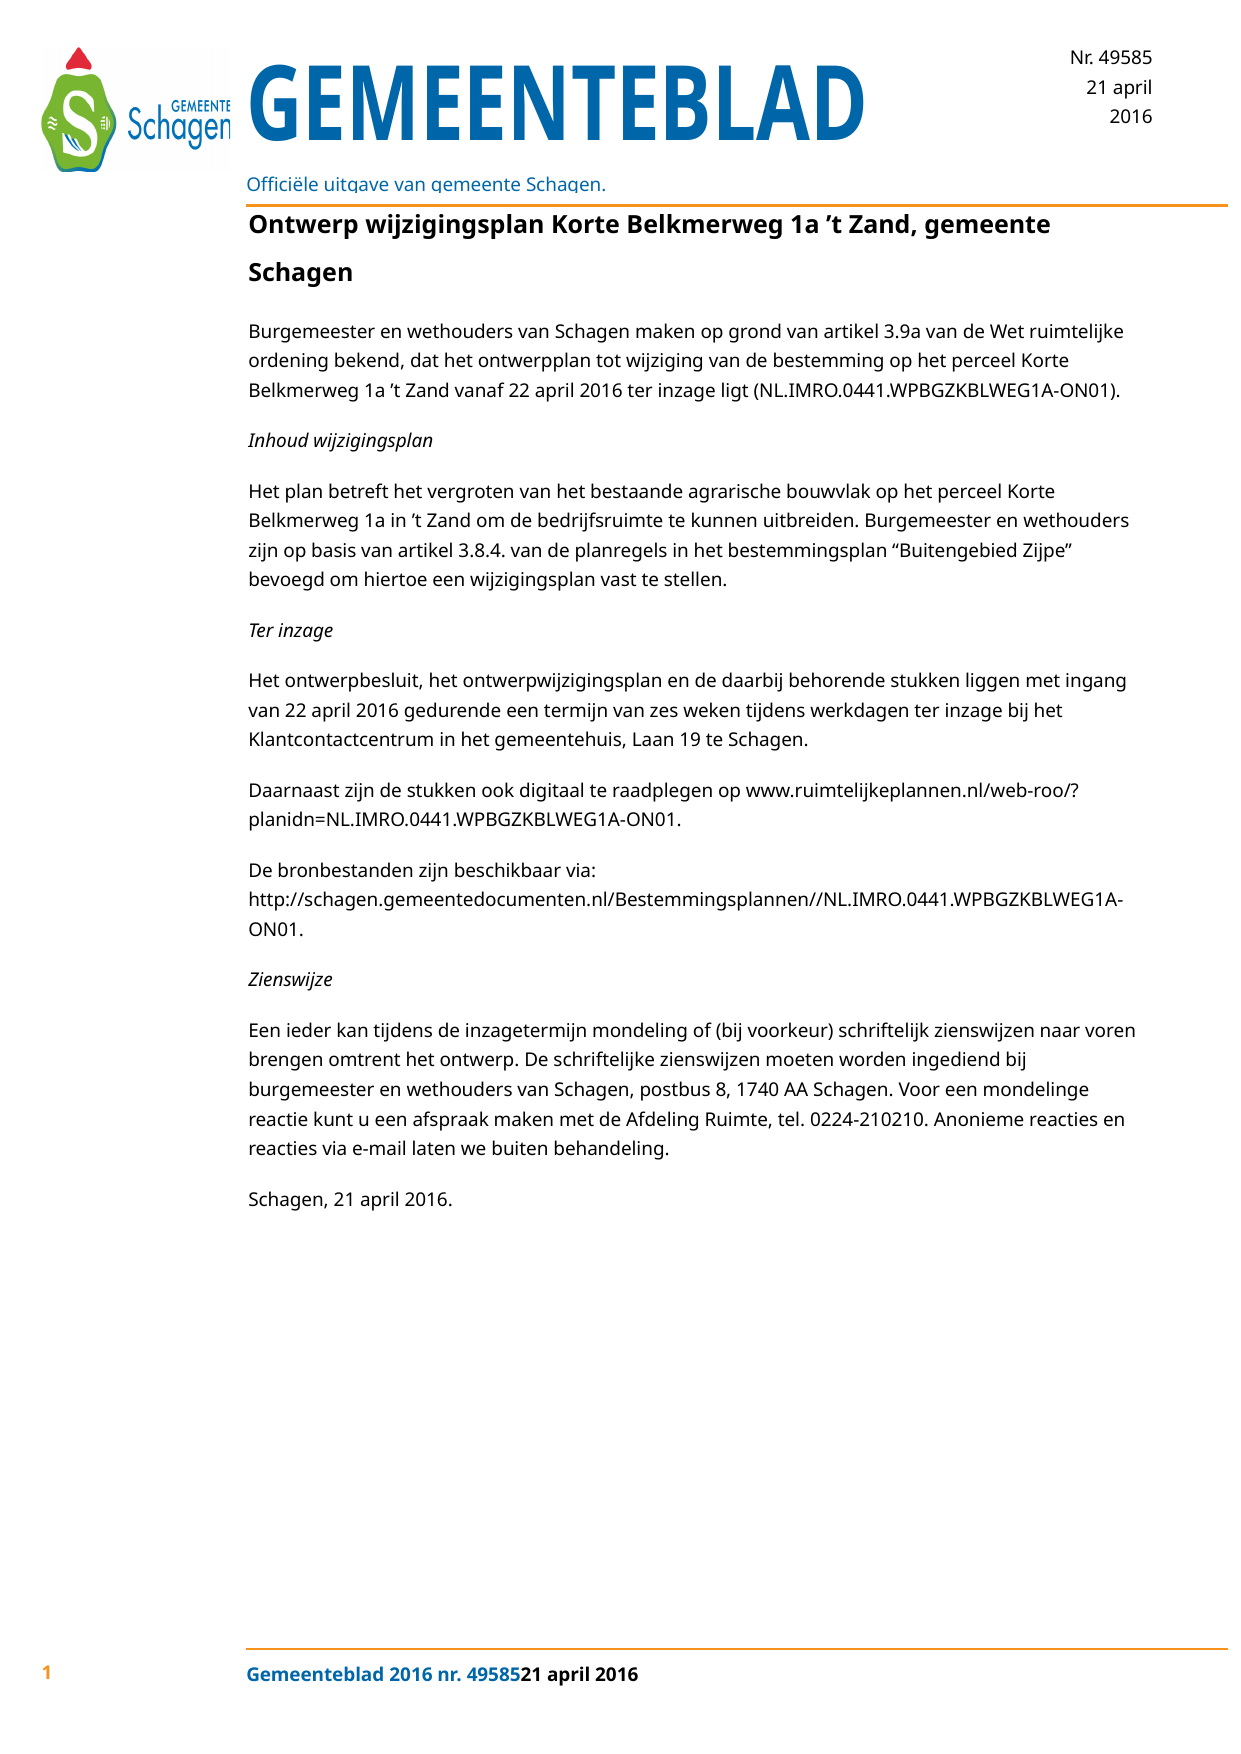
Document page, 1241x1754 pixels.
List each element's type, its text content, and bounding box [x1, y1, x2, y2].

text Het plan betreft het vergroten van het bestaande agrarische bouwvlak op het perceel Korte Belkmerweg 1a in ’t Zand om de bedrijfsruimte te kunnen uitbreiden. Burgemeester en wethouders zijn op basis van artikel 3.8.4. van de planregels in het bestemmingsplan “Buitengebied Zijpe” bevoegd om hiertoe een wijzigingsplan vast te stellen. [248, 478, 1152, 592]
text Burgemeester en wethouders van Schagen maken op grond van artikel 3.9a van de Wet ruimtelijke ordening bekend, dat het ontwerpplan tot wijziging van de bestemming op het perceel Korte Belkmerweg 1a ’t Zand vanaf 22 april 2016 ter inzage ligt (NL.IMRO.0441.WPBGZKBLWEG1A-ON01). [248, 318, 1152, 403]
text Schagen, 21 april 2016. [248, 1186, 1152, 1212]
text Inhoud wijzigingsplan [248, 427, 1152, 453]
text Een ieder kan tijdens de inzagetermijn mondeling of (bij voorkeur) schriftelijk zienswijzen naar voren brengen omtrent het ontwerp. De schriftelijke zienswijzen moeten worden ingediend bij burgemeester en wethouders van Schagen, postbus 8, 1740 AA Schagen. Voor een mondelinge reactie kunt u een afspraak maken met de Afdeling Ruimte, tel. 0224-210210. Anonieme reacties en reacties via e-mail laten we buiten behandeling. [248, 1017, 1152, 1161]
text Ter inzage [248, 617, 1152, 643]
text De bronbestanden zijn beschikbaar via: http://schagen.gemeentedocumenten.nl/Bestemmingsplannen//NL.IMRO.0441.WPBGZKBLWEG1A-ON01. [248, 857, 1152, 942]
text Zienswijze [248, 967, 1152, 992]
picture [41, 47, 231, 172]
text Het ontwerpbesluit, het ontwerpwijzigingsplan en de daarbij behorende stukken liggen met ingang van 22 april 2016 gedurende een termijn van zes weken tijdens werkdagen ter inzage bij het Klantcontactcentrum in het gemeentehuis, Laan 19 te Schagen. [248, 667, 1152, 752]
text Daarnaast zijn de stukken ook digitaal te raadplegen op www.ruimtelijkeplannen.nl/web-roo/?planidn=NL.IMRO.0441.WPBGZKBLWEG1A-ON01. [248, 777, 1152, 832]
text Ontwerp wijzigingsplan Korte Belkmerweg 1a ’t Zand, gemeente Schagen [248, 207, 1152, 288]
